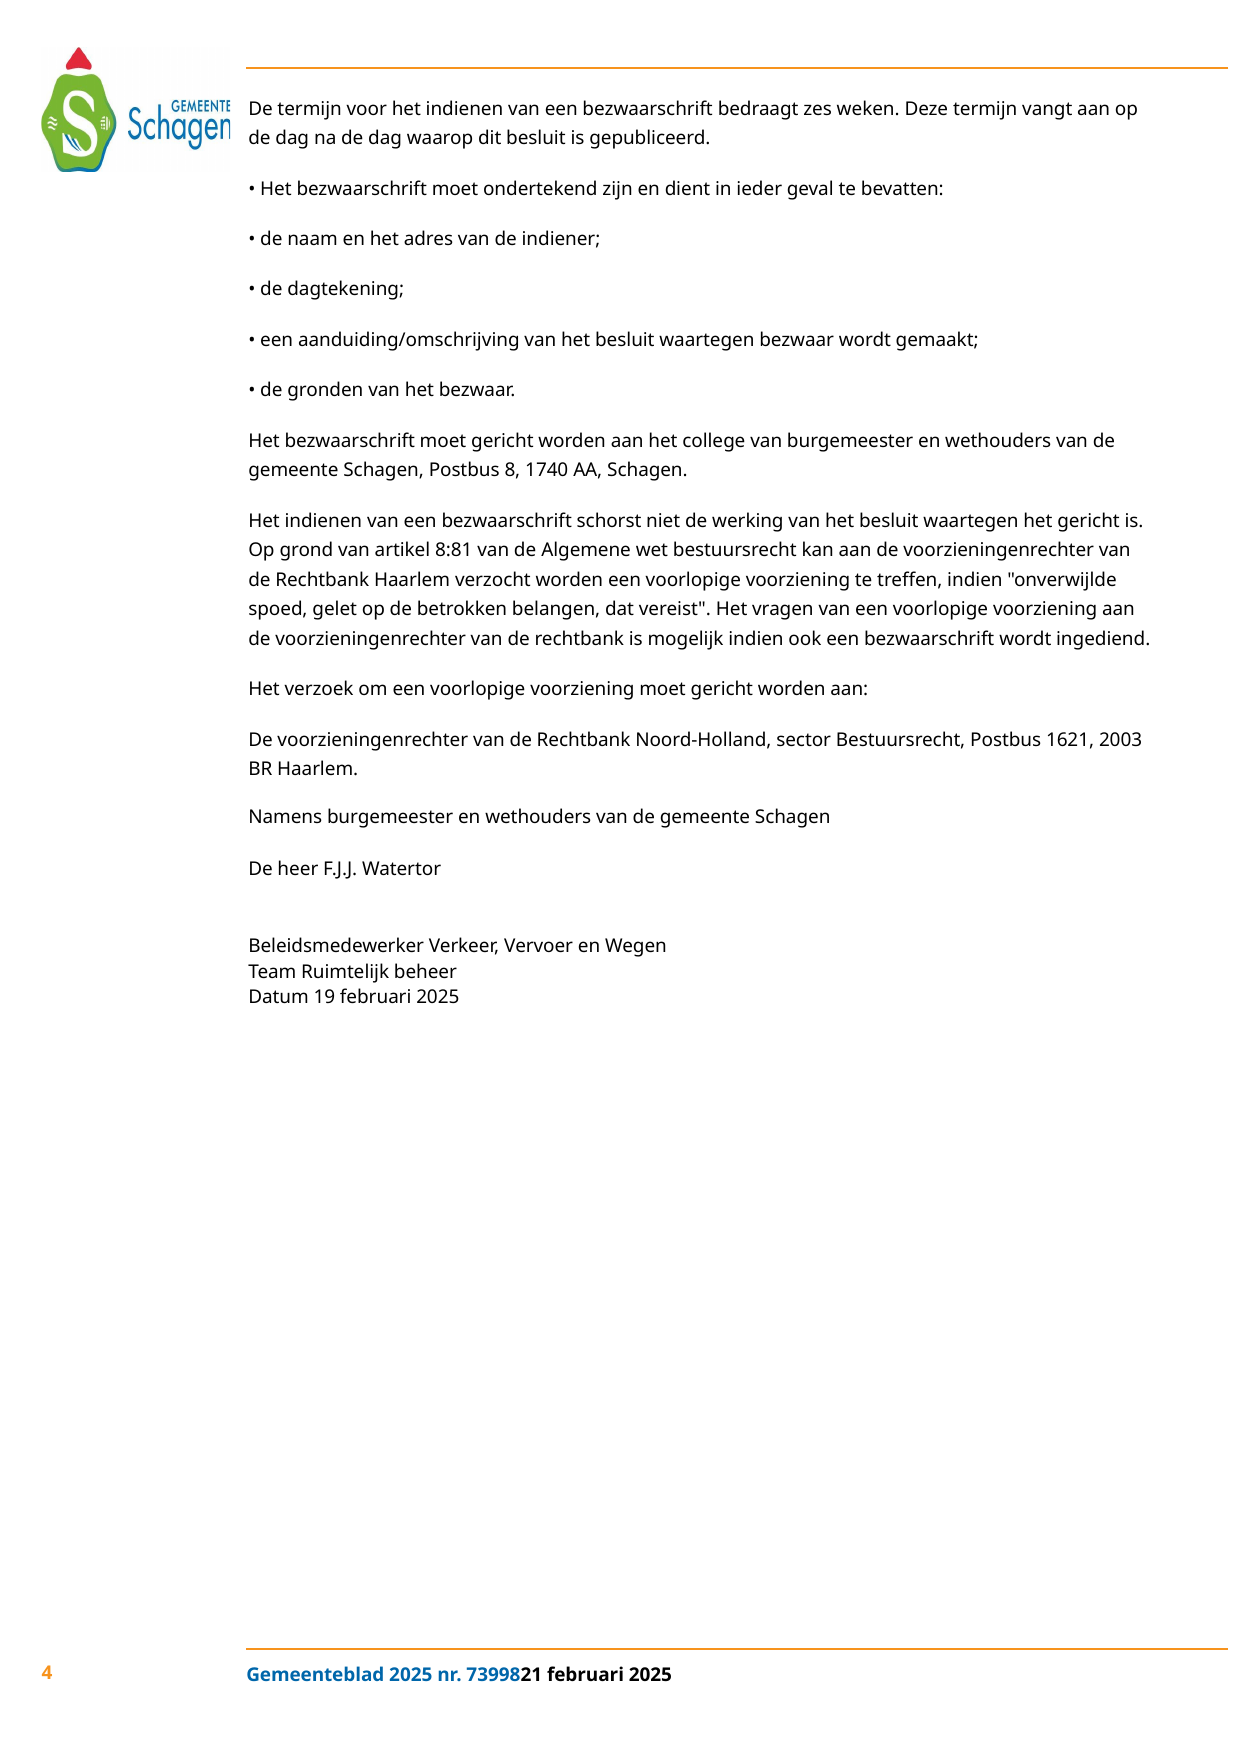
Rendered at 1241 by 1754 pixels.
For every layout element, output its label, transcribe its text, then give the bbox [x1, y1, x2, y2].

text • de gronden van het bezwaar. [248, 376, 1152, 402]
text • de naam en het adres van de indiener; [248, 225, 1152, 251]
text • een aanduiding/omschrijving van het besluit waartegen bezwaar wordt gemaakt; [248, 326, 1152, 352]
text Team Ruimtelijk beheer [248, 958, 1152, 983]
text Datum 19 februari 2025 [248, 983, 1152, 1009]
text Namens burgemeester en wethouders van de gemeente Schagen [248, 803, 1152, 829]
text Beleidsmedewerker Verkeer, Vervoer en Wegen [248, 932, 1152, 958]
text Het indienen van een bezwaarschrift schorst niet de werking van het besluit waartegen het gericht is. Op grond van artikel 8:81 van de Algemene wet bestuursrecht kan aan de voorzieningenrechter van de Rechtbank Haarlem verzocht worden een voorlopige voorziening te treffen, indien "onverwijlde spoed, gelet op de betrokken belangen, dat vereist". Het vragen van een voorlopige voorziening aan de voorzieningenrechter van de rechtbank is mogelijk indien ook een bezwaarschrift wordt ingediend. [248, 507, 1152, 651]
text Het verzoek om een voorlopige voorziening moet gericht worden aan: [248, 676, 1152, 701]
text De heer F.J.J. Watertor [248, 855, 1152, 881]
text Het bezwaarschrift moet gericht worden aan het college van burgemeester en wethouders van de gemeente Schagen, Postbus 8, 1740 AA, Schagen. [248, 427, 1152, 482]
text • de dagtekening; [248, 276, 1152, 301]
picture [41, 47, 231, 172]
text De voorzieningenrechter van de Rechtbank Noord-Holland, sector Bestuursrecht, Postbus 1621, 2003 BR Haarlem. [248, 726, 1152, 781]
text • Het bezwaarschrift moet ondertekend zijn en dient in ieder geval te bevatten: [248, 175, 1152, 201]
text De termijn voor het indienen van een bezwaarschrift bedraagt zes weken. Deze termijn vangt aan op de dag na de dag waarop dit besluit is gepubliceerd. [248, 95, 1152, 150]
